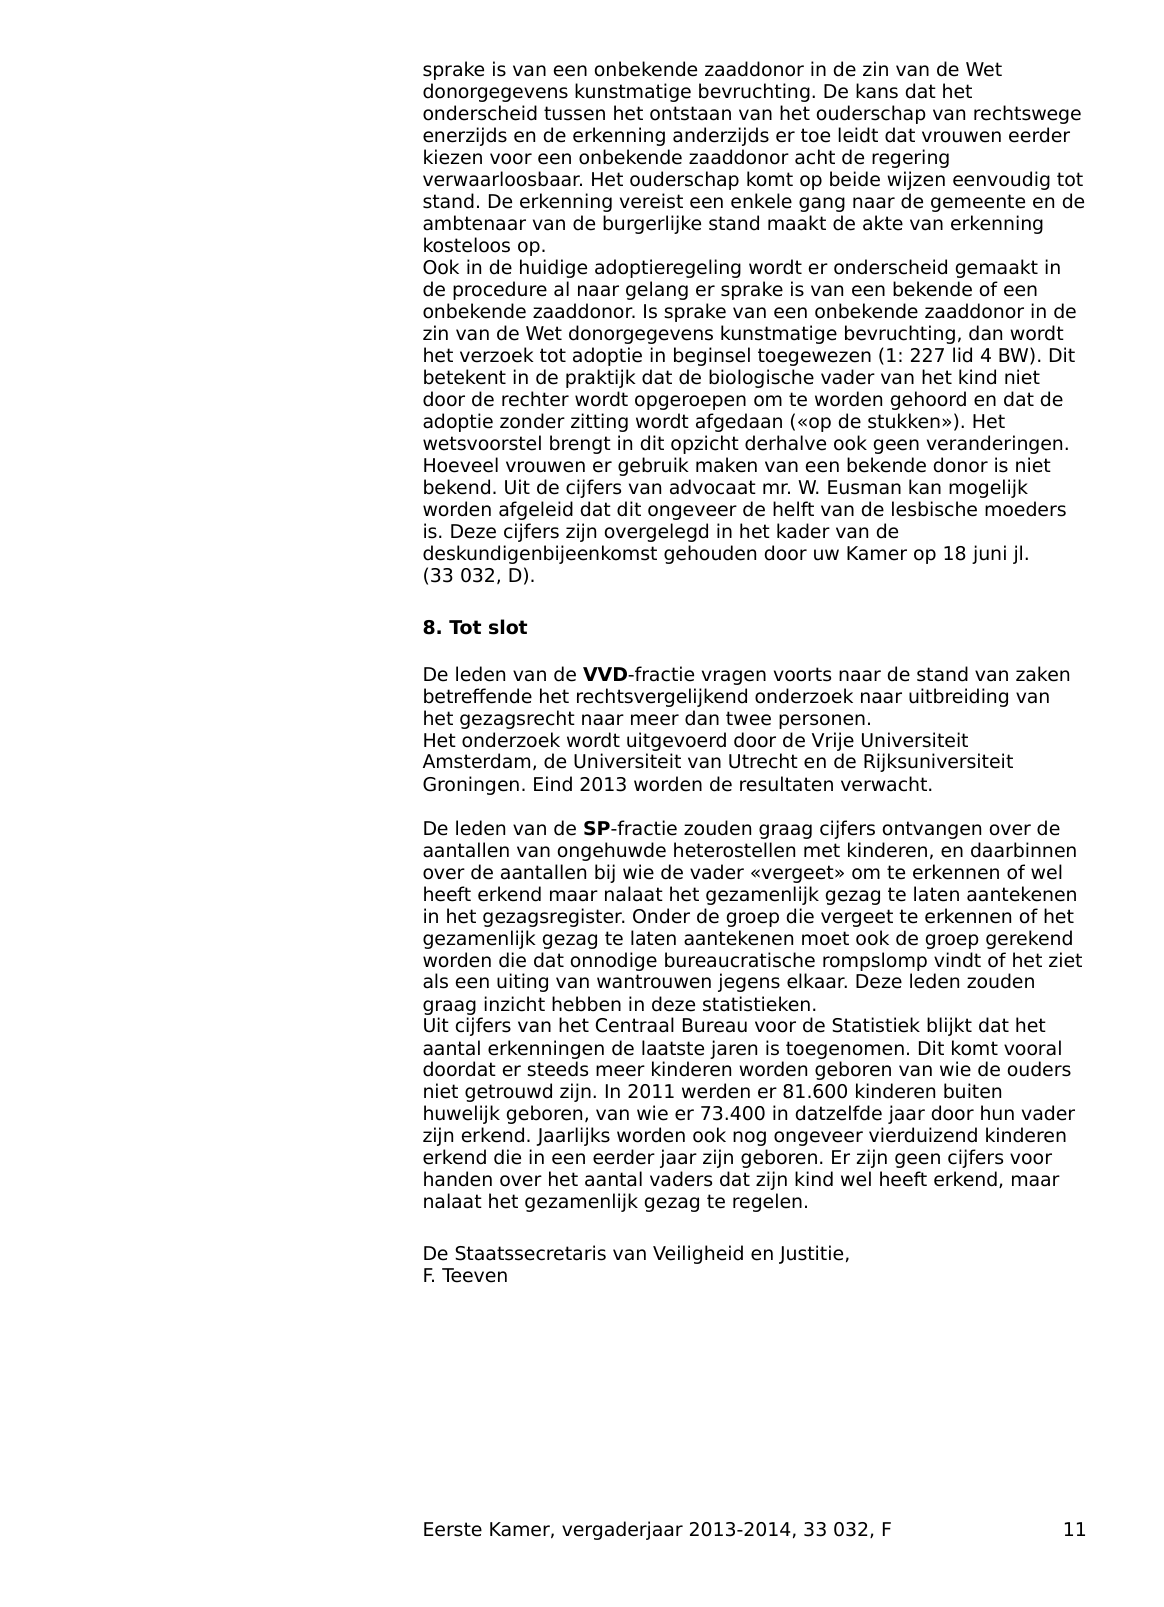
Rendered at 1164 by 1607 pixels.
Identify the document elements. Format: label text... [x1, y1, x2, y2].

text De Staatssecretaris van Veiligheid en Justitie, F. Teeven [422, 1243, 1087, 1287]
subtitle 8. Tot slot [422, 617, 1087, 638]
text Het onderzoek wordt uitgevoerd door de Vrije Universiteit Amsterdam, de Universiteit van Utrecht en de Rijksuniversiteit Groningen. Eind 2013 worden de resultaten verwacht. [422, 729, 1087, 795]
text Uit cijfers van het Centraal Bureau voor de Statistiek blijkt dat het aantal erkenningen de laatste jaren is toegenomen. Dit komt vooral doordat er steeds meer kinderen worden geboren van wie de ouders niet getrouwd zijn. In 2011 werden er 81.600 kinderen buiten huwelijk geboren, van wie er 73.400 in datzelfde jaar door hun vader zijn erkend. Jaarlijks worden ook nog ongeveer vierduizend kinderen erkend die in een eerder jaar zijn geboren. Er zijn geen cijfers voor handen over het aantal vaders dat zijn kind wel heeft erkend, maar nalaat het gezamenlijk gezag te regelen. [422, 1015, 1087, 1213]
text De leden van de SP-fractie zouden graag cijfers ontvangen over de aantallen van ongehuwde heterostellen met kinderen, en daarbinnen over de aantallen bij wie de vader «vergeet» om te erkennen of wel heeft erkend maar nalaat het gezamenlijk gezag te laten aantekenen in het gezagsregister. Onder de groep die vergeet te erkennen of het gezamenlijk gezag te laten aantekenen moet ook de groep gerekend worden die dat onnodige bureaucratische rompslomp vindt of het ziet als een uiting van wantrouwen jegens elkaar. Deze leden zouden graag inzicht hebben in deze statistieken. [422, 818, 1087, 1015]
text Ook in de huidige adoptieregeling wordt er onderscheid gemaakt in de procedure al naar gelang er sprake is van een bekende of een onbekende zaaddonor. Is sprake van een onbekende zaaddonor in de zin van de Wet donorgegevens kunstmatige bevruchting, dan wordt het verzoek tot adoptie in beginsel toegewezen (1: 227 lid 4 BW). Dit betekent in de praktijk dat de biologische vader van het kind niet door de rechter wordt opgeroepen om te worden gehoord en dat de adoptie zonder zitting wordt afgedaan («op de stukken»). Het wetsvoorstel brengt in dit opzicht derhalve ook geen veranderingen. [422, 257, 1087, 455]
text De leden van de VVD-fractie vragen voorts naar de stand van zaken betreffende het rechtsvergelijkend onderzoek naar uitbreiding van het gezagsrecht naar meer dan twee personen. [422, 663, 1087, 729]
text Hoeveel vrouwen er gebruik maken van een bekende donor is niet bekend. Uit de cijfers van advocaat mr. W. Eusman kan mogelijk worden afgeleid dat dit ongeveer de helft van de lesbische moeders is. Deze cijfers zijn overgelegd in het kader van de deskundigenbijeenkomst gehouden door uw Kamer op 18 juni jl. (33 032, D). [422, 455, 1087, 587]
text sprake is van een onbekende zaaddonor in de zin van de Wet donorgegevens kunstmatige bevruchting. De kans dat het onderscheid tussen het ontstaan van het ouderschap van rechtswege enerzijds en de erkenning anderzijds er toe leidt dat vrouwen eerder kiezen voor een onbekende zaaddonor acht de regering verwaarloosbaar. Het ouderschap komt op beide wijzen eenvoudig tot stand. De erkenning vereist een enkele gang naar de gemeente en de ambtenaar van de burgerlijke stand maakt de akte van erkenning kosteloos op. [422, 59, 1087, 257]
